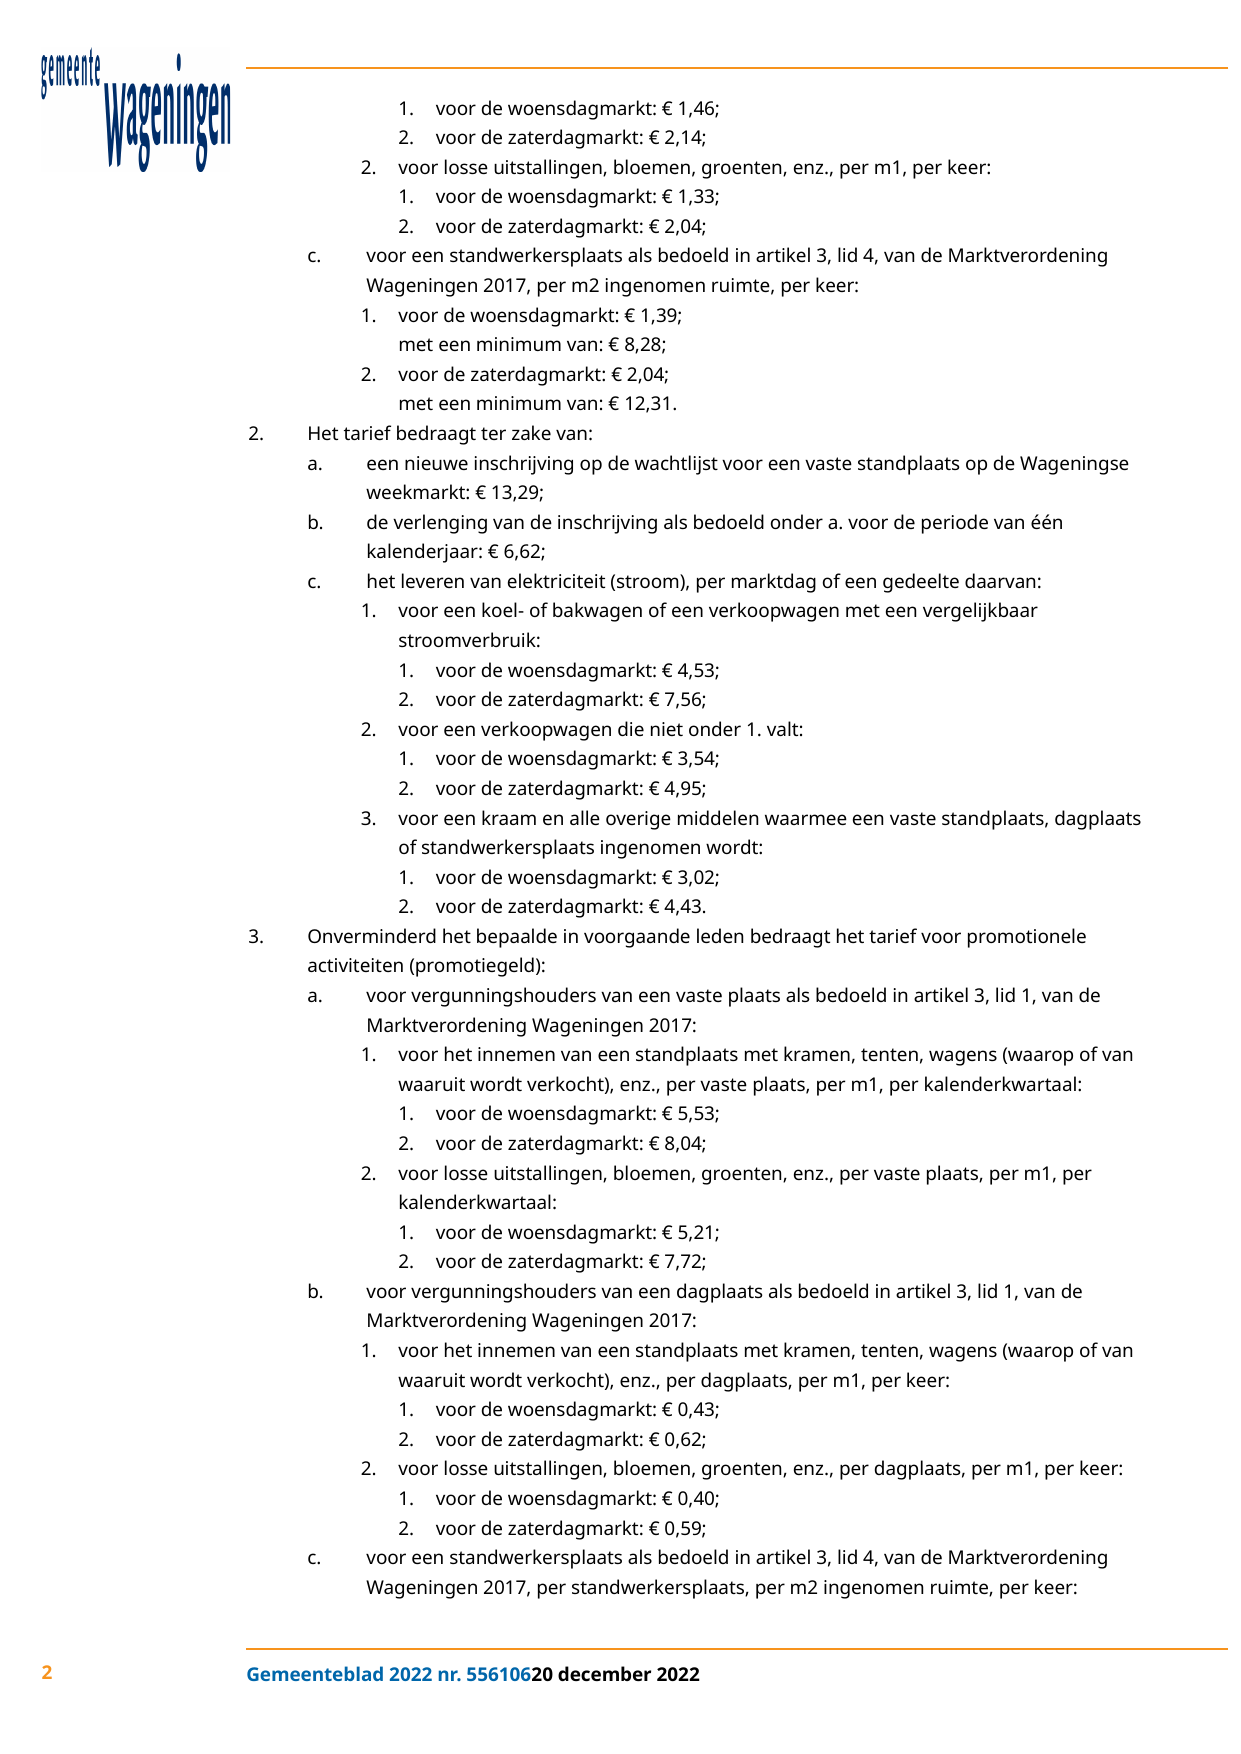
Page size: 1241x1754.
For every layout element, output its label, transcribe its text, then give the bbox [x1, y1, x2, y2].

list voor de woensdagmarkt: € 3,54; [398, 746, 1152, 771]
list voor de woensdagmarkt: € 4,53; [398, 657, 1152, 683]
list voor de zaterdagmarkt: € 4,95; [398, 775, 1152, 801]
list voor de zaterdagmarkt: € 2,14; [398, 124, 1152, 150]
list voor de woensdagmarkt: € 1,39; [361, 302, 1152, 328]
list een nieuwe inschrijving op de wachtlijst voor een vaste standplaats op de Wageningse weekmarkt: € 13,29; [307, 450, 1152, 505]
list met een minimum van: € 8,28; [361, 331, 1152, 357]
list voor een verkoopwagen die niet onder 1. valt: [361, 716, 1152, 742]
list voor de woensdagmarkt: € 0,43; [398, 1396, 1152, 1422]
list voor de zaterdagmarkt: € 4,43. [398, 893, 1152, 919]
list voor een kraam en alle overige middelen waarmee een vaste standplaats, dagplaats of standwerkersplaats ingenomen wordt: [361, 805, 1152, 860]
list voor vergunningshouders van een dagplaats als bedoeld in artikel 3, lid 1, van de Marktverordening Wageningen 2017: [307, 1278, 1152, 1333]
list voor de woensdagmarkt: € 3,02; [398, 864, 1152, 890]
list voor de woensdagmarkt: € 5,53; [398, 1101, 1152, 1126]
list voor de woensdagmarkt: € 1,46; [398, 95, 1152, 121]
list voor vergunningshouders van een vaste plaats als bedoeld in artikel 3, lid 1, van de Marktverordening Wageningen 2017: [307, 982, 1152, 1038]
list voor een standwerkersplaats als bedoeld in artikel 3, lid 4, van de Marktverordening Wageningen 2017, per standwerkersplaats, per m2 ingenomen ruimte, per keer: [307, 1544, 1152, 1600]
list voor het innemen van een standplaats met kramen, tenten, wagens (waarop of van waaruit wordt verkocht), enz., per vaste plaats, per m1, per kalenderkwartaal: [361, 1041, 1152, 1097]
list het leveren van elektriciteit (stroom), per marktdag of een gedeelte daarvan: [307, 568, 1152, 594]
list voor de zaterdagmarkt: € 0,62; [398, 1426, 1152, 1452]
list voor losse uitstallingen, bloemen, groenten, enz., per dagplaats, per m1, per keer: [361, 1456, 1152, 1481]
list voor het innemen van een standplaats met kramen, tenten, wagens (waarop of van waaruit wordt verkocht), enz., per dagplaats, per m1, per keer: [361, 1337, 1152, 1393]
list voor een koel- of bakwagen of een verkoopwagen met een vergelijkbaar stroomverbruik: [361, 598, 1152, 653]
list de verlenging van de inschrijving als bedoeld onder a. voor de periode van één kalenderjaar: € 6,62; [307, 509, 1152, 564]
list voor de zaterdagmarkt: € 2,04; [398, 213, 1152, 239]
list voor de zaterdagmarkt: € 2,04; [361, 361, 1152, 387]
list Het tarief bedraagt ter zake van: [248, 420, 1152, 446]
list voor losse uitstallingen, bloemen, groenten, enz., per vaste plaats, per m1, per kalenderkwartaal: [361, 1160, 1152, 1215]
list voor de woensdagmarkt: € 5,21; [398, 1219, 1152, 1245]
list Onverminderd het bepaalde in voorgaande leden bedraagt het tarief voor promotionele activiteiten (promotiegeld): [248, 923, 1152, 978]
list voor de woensdagmarkt: € 0,40; [398, 1485, 1152, 1511]
list voor de zaterdagmarkt: € 0,59; [398, 1515, 1152, 1541]
list voor de woensdagmarkt: € 1,33; [398, 183, 1152, 209]
list voor een standwerkersplaats als bedoeld in artikel 3, lid 4, van de Marktverordening Wageningen 2017, per m2 ingenomen ruimte, per keer: [307, 243, 1152, 298]
list voor losse uitstallingen, bloemen, groenten, enz., per m1, per keer: [361, 154, 1152, 180]
list met een minimum van: € 12,31. [361, 391, 1152, 416]
list voor de zaterdagmarkt: € 7,56; [398, 686, 1152, 712]
picture [41, 47, 231, 172]
list voor de zaterdagmarkt: € 8,04; [398, 1130, 1152, 1156]
list voor de zaterdagmarkt: € 7,72; [398, 1248, 1152, 1274]
